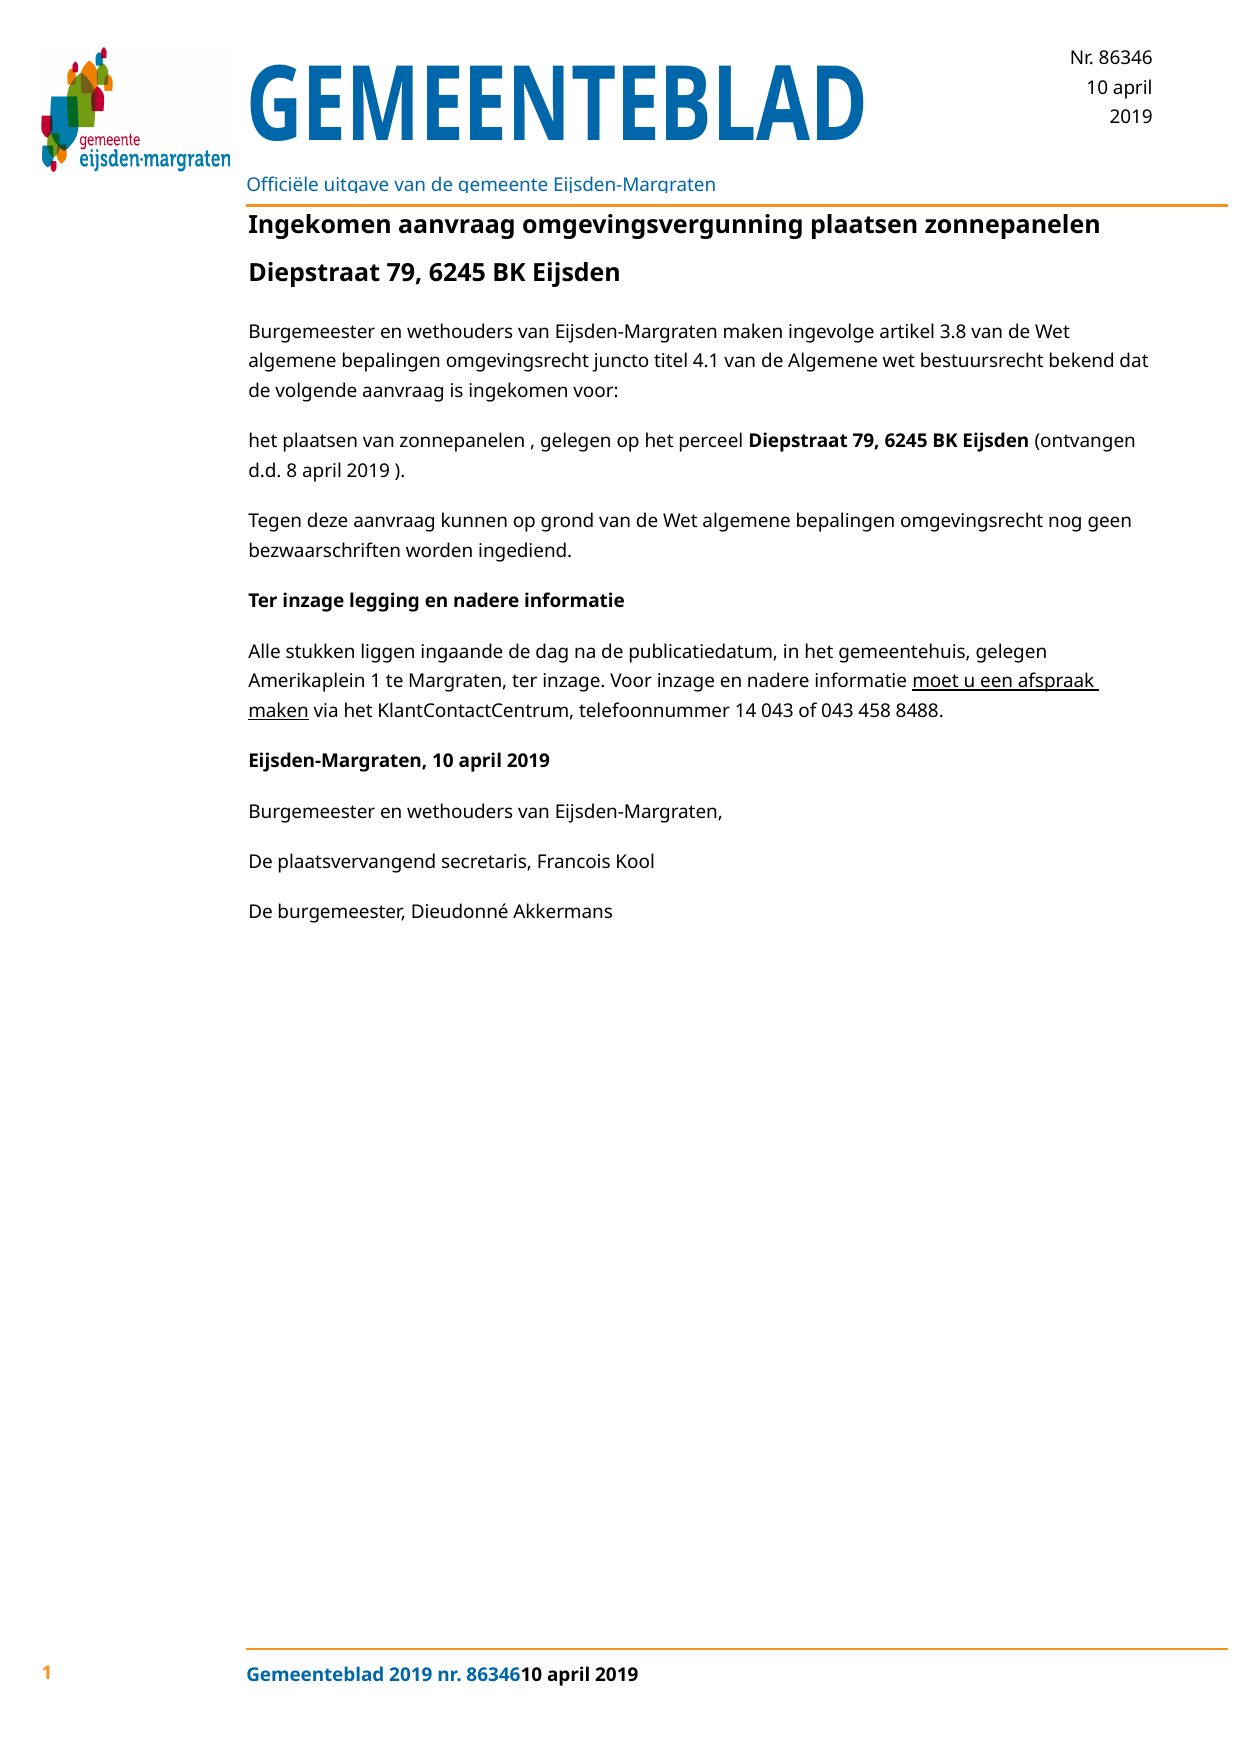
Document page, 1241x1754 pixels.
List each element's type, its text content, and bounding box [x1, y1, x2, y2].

text De plaatsvervangend secretaris, Francois Kool [248, 848, 1152, 874]
text Ter inzage legging en nadere informatie [248, 587, 1152, 613]
text Tegen deze aanvraag kunnen op grond van de Wet algemene bepalingen omgevingsrecht nog geen bezwaarschriften worden ingediend. [248, 507, 1152, 563]
text De burgemeester, Dieudonné Akkermans [248, 899, 1152, 924]
text het plaatsen van zonnepanelen , gelegen op het perceel Diepstraat 79, 6245 BK Eijsden (ontvangen d.d. 8 april 2019 ). [248, 427, 1152, 483]
text Burgemeester en wethouders van Eijsden-Margraten, [248, 798, 1152, 824]
text Eijsden-Margraten, 10 april 2019 [248, 747, 1152, 773]
picture [41, 47, 231, 172]
text Ingekomen aanvraag omgevingsvergunning plaatsen zonnepanelen Diepstraat 79, 6245 BK Eijsden [248, 207, 1152, 288]
text Burgemeester en wethouders van Eijsden-Margraten maken ingevolge artikel 3.8 van de Wet algemene bepalingen omgevingsrecht juncto titel 4.1 van de Algemene wet bestuursrecht bekend dat de volgende aanvraag is ingekomen voor: [248, 318, 1152, 403]
text Alle stukken liggen ingaande de dag na de publicatiedatum, in het gemeentehuis, gelegen Amerikaplein 1 te Margraten, ter inzage. Voor inzage en nadere informatie moet u een afspraak maken via het KlantContactCentrum, telefoonnummer 14 043 of 043 458 8488. [248, 638, 1152, 723]
